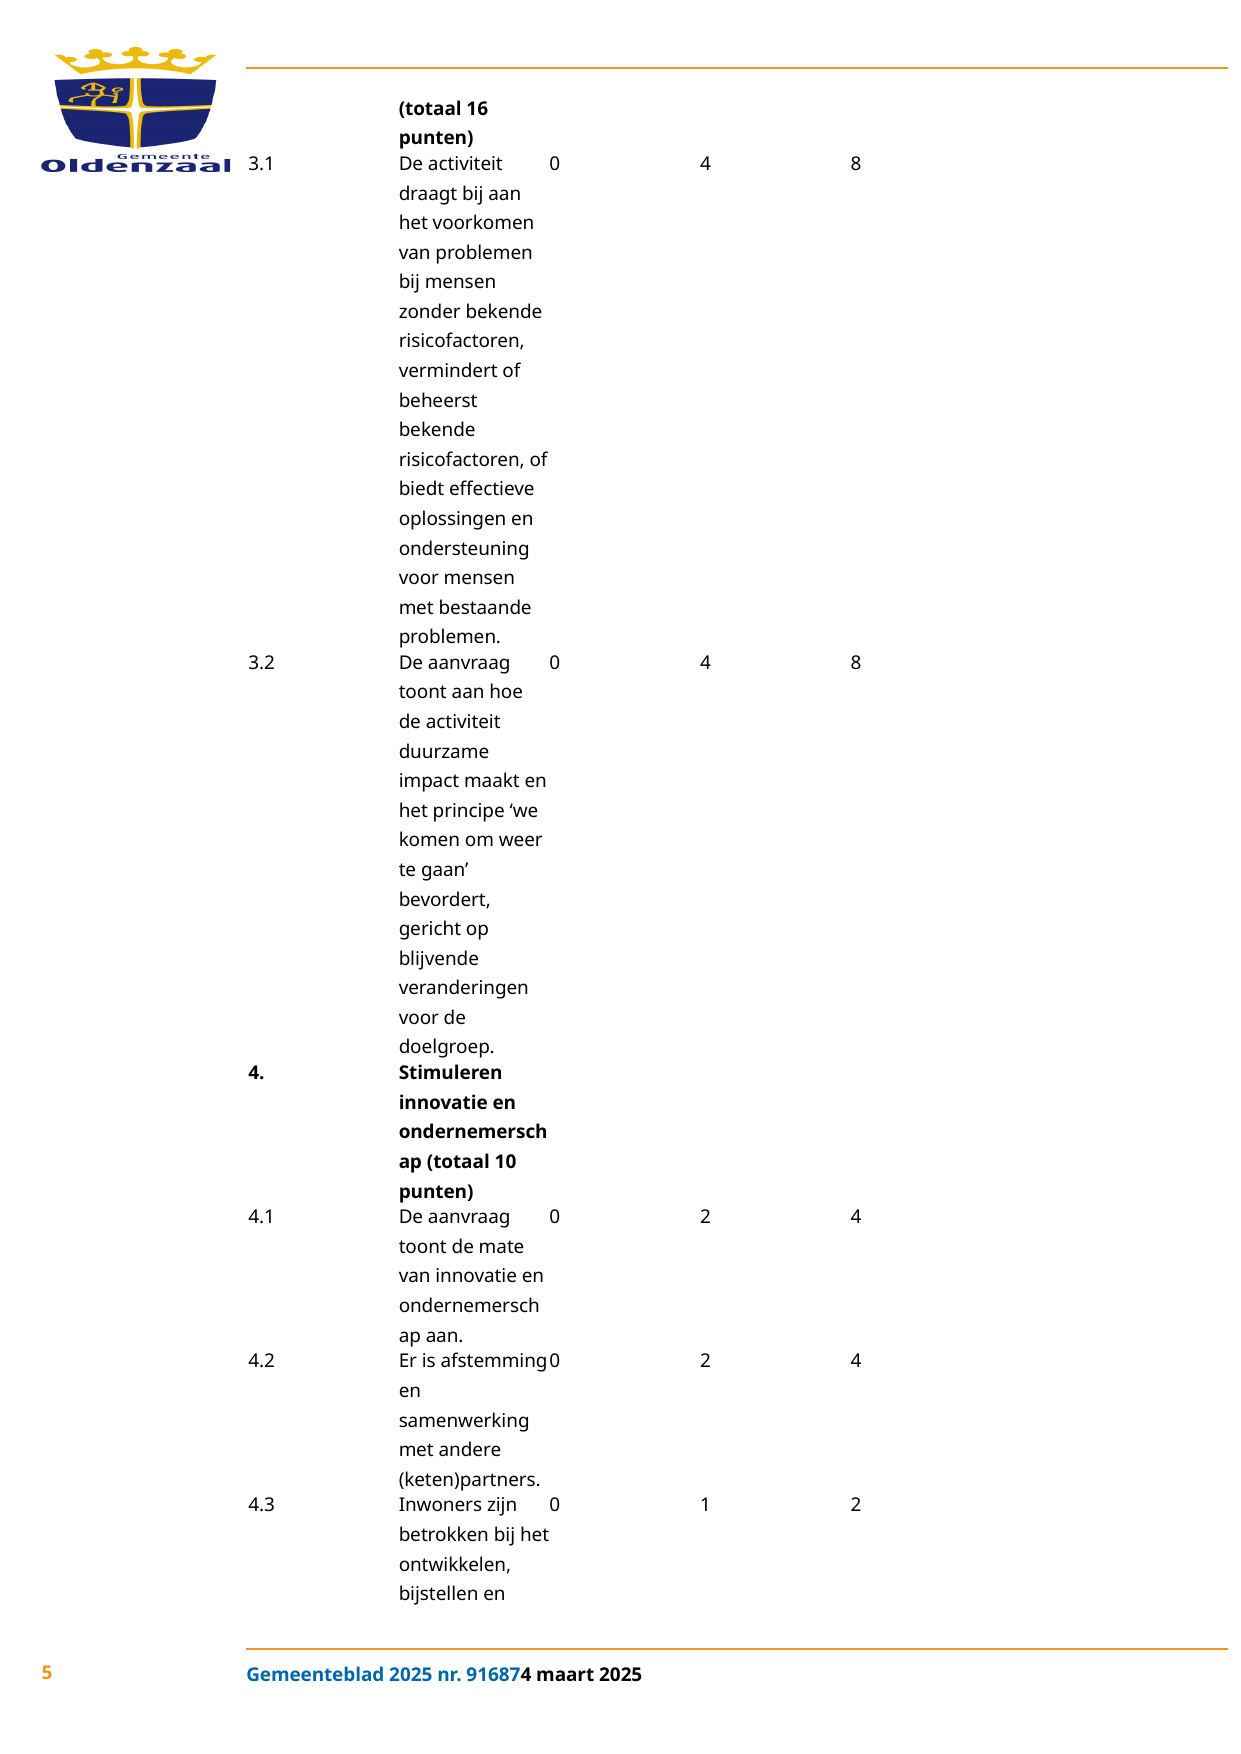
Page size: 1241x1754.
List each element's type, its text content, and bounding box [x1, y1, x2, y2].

table_cell Inwoners zijn betrokken bij het ontwikkelen, bijstellen en [399, 1492, 549, 1606]
table_cell [700, 1060, 850, 1203]
table_cell 2 [700, 1348, 850, 1492]
table_cell (totaal 16 punten) [399, 95, 549, 150]
table_cell 0 [549, 649, 700, 1059]
table_cell 4. [248, 1060, 398, 1203]
table_cell 0 [549, 1492, 700, 1606]
table_cell [1001, 1492, 1152, 1606]
table_cell 4 [700, 649, 850, 1059]
table_cell 2 [700, 1204, 850, 1348]
table_cell [1001, 1204, 1152, 1348]
table_cell [850, 95, 1001, 150]
table_cell 2 [850, 1492, 1001, 1606]
table_cell [248, 95, 398, 150]
table_cell 3.1 [248, 150, 398, 649]
table_cell 4.2 [248, 1348, 398, 1492]
table_cell [549, 1060, 700, 1203]
table_cell [1001, 649, 1152, 1059]
table_cell 0 [549, 1204, 700, 1348]
table_cell [549, 95, 700, 150]
table_cell 0 [549, 1348, 700, 1492]
table_cell De aanvraag toont de mate van innovatie en ondernemerschap aan. [399, 1204, 549, 1348]
table_cell 4.3 [248, 1492, 398, 1606]
table_cell 1 [700, 1492, 850, 1606]
table_cell [1001, 95, 1152, 150]
table_cell 4 [850, 1204, 1001, 1348]
table_cell 8 [850, 150, 1001, 649]
table_cell 4.1 [248, 1204, 398, 1348]
table_cell [700, 95, 850, 150]
table_cell De activiteit draagt bij aan het voorkomen van problemen bij mensen zonder bekende risicofactoren, vermindert of beheerst bekende risicofactoren, of biedt effectieve oplossingen en ondersteuning voor mensen met bestaande problemen. [399, 150, 549, 649]
table_cell Stimuleren innovatie en ondernemerschap (totaal 10 punten) [399, 1060, 549, 1203]
picture [41, 47, 231, 172]
table_cell [1001, 1348, 1152, 1492]
table_cell De aanvraag toont aan hoe de activiteit duurzame impact maakt en het principe ‘we komen om weer te gaan’ bevordert, gericht op blijvende veranderingen voor de doelgroep. [399, 649, 549, 1059]
table_cell 8 [850, 649, 1001, 1059]
table_cell 0 [549, 150, 700, 649]
table_cell Er is afstemming en samenwerking met andere (keten)partners. [399, 1348, 549, 1492]
table_cell [1001, 1060, 1152, 1203]
table_cell 4 [850, 1348, 1001, 1492]
table_cell 4 [700, 150, 850, 649]
table_cell 3.2 [248, 649, 398, 1059]
table_cell [1001, 150, 1152, 649]
table_cell [850, 1060, 1001, 1203]
